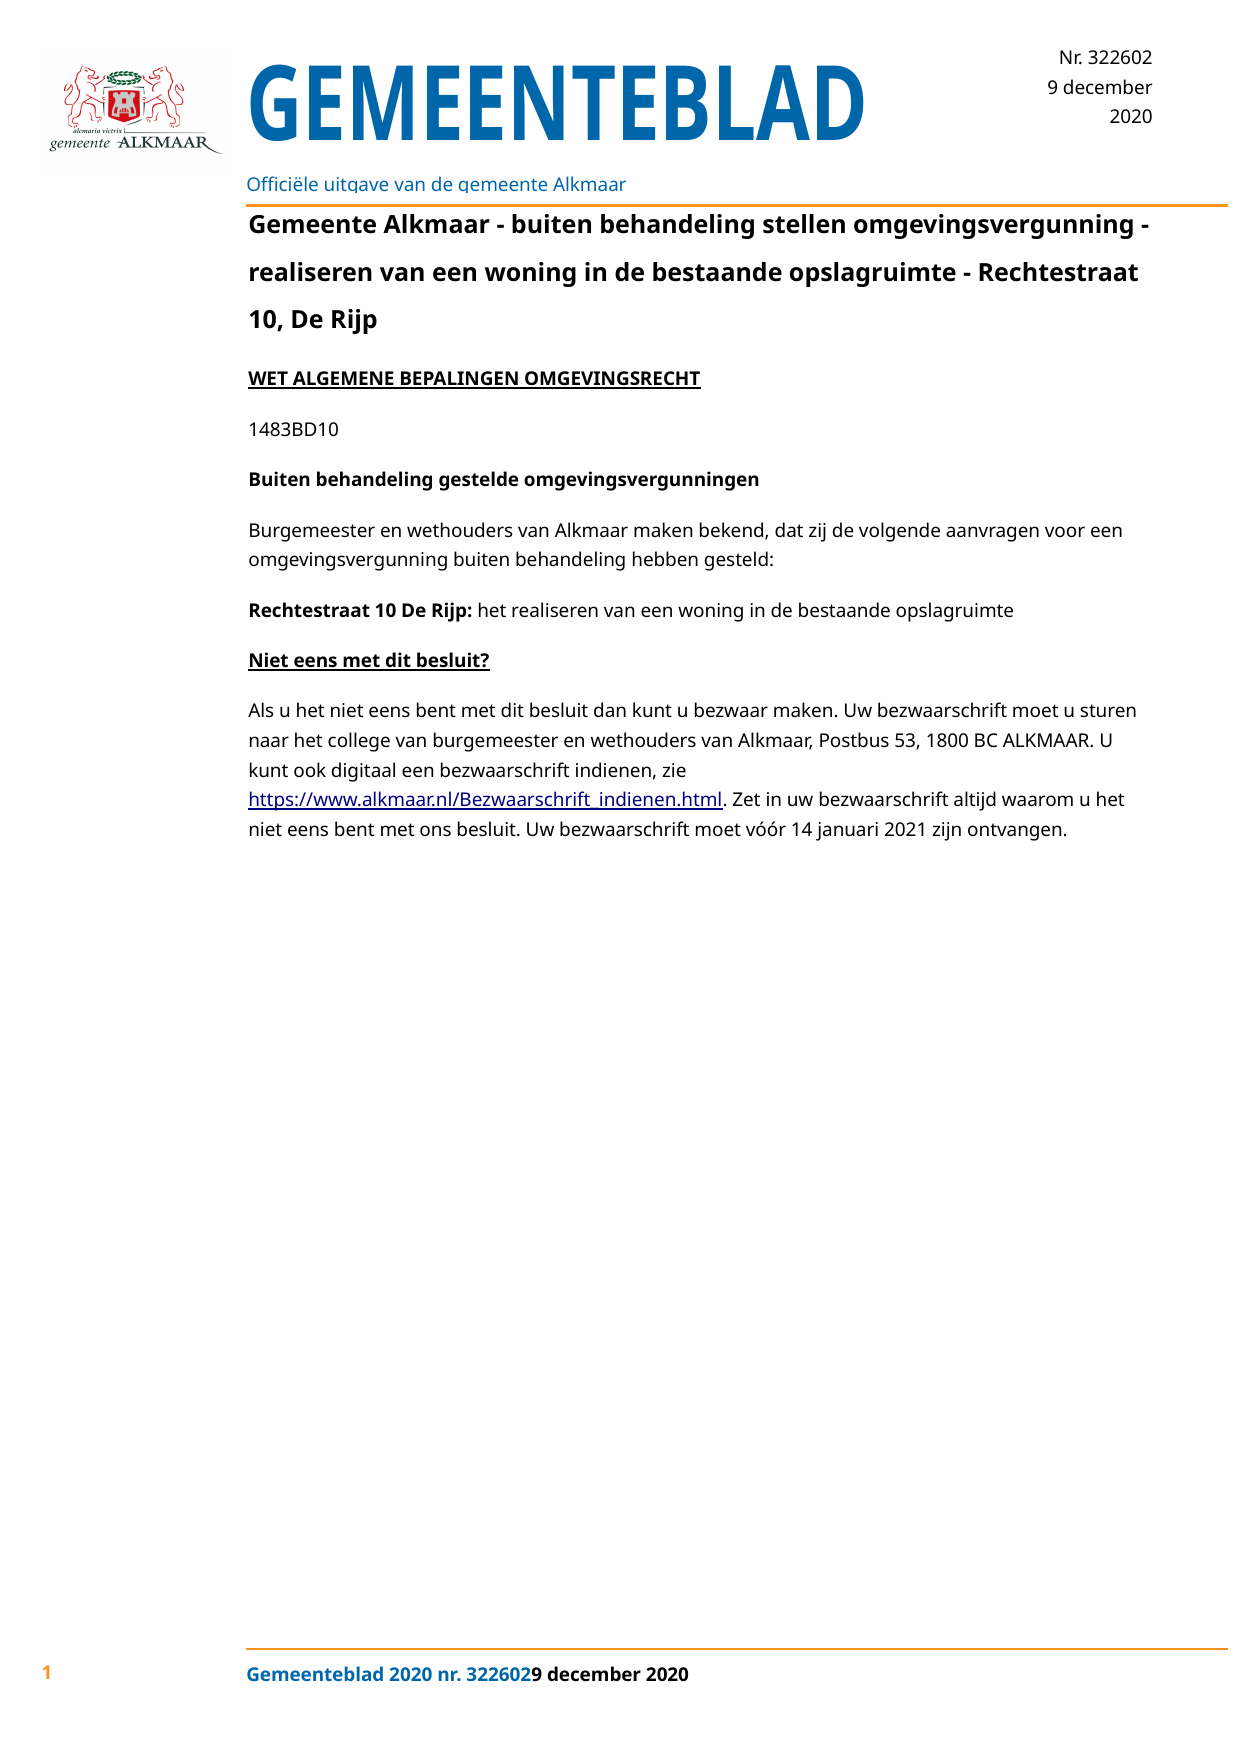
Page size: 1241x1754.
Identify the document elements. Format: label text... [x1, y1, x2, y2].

text Als u het niet eens bent met dit besluit dan kunt u bezwaar maken. Uw bezwaarschrift moet u sturen naar het college van burgemeester en wethouders van Alkmaar, Postbus 53, 1800 BC ALKMAAR. U kunt ook digitaal een bezwaarschrift indienen, zie https://www.alkmaar.nl/Bezwaarschrift_indienen.html. Zet in uw bezwaarschrift altijd waarom u het niet eens bent met ons besluit. Uw bezwaarschrift moet vóór 14 januari 2021 zijn ontvangen. [248, 698, 1152, 842]
text 1483BD10 [248, 416, 1152, 442]
text Niet eens met dit besluit? [248, 647, 1152, 673]
text WET ALGEMENE BEPALINGEN OMGEVINGSRECHT [248, 366, 1152, 391]
text Rechtestraat 10 De Rijp: het realiseren van een woning in de bestaande opslagruimte [248, 597, 1152, 622]
text Burgemeester en wethouders van Alkmaar maken bekend, dat zij de volgende aanvragen voor een omgevingsvergunning buiten behandeling hebben gesteld: [248, 517, 1152, 572]
text Buiten behandeling gestelde omgevingsvergunningen [248, 466, 1152, 492]
picture [41, 47, 231, 172]
text Gemeente Alkmaar - buiten behandeling stellen omgevingsvergunning - realiseren van een woning in de bestaande opslagruimte - Rechtestraat 10, De Rijp [248, 207, 1152, 336]
